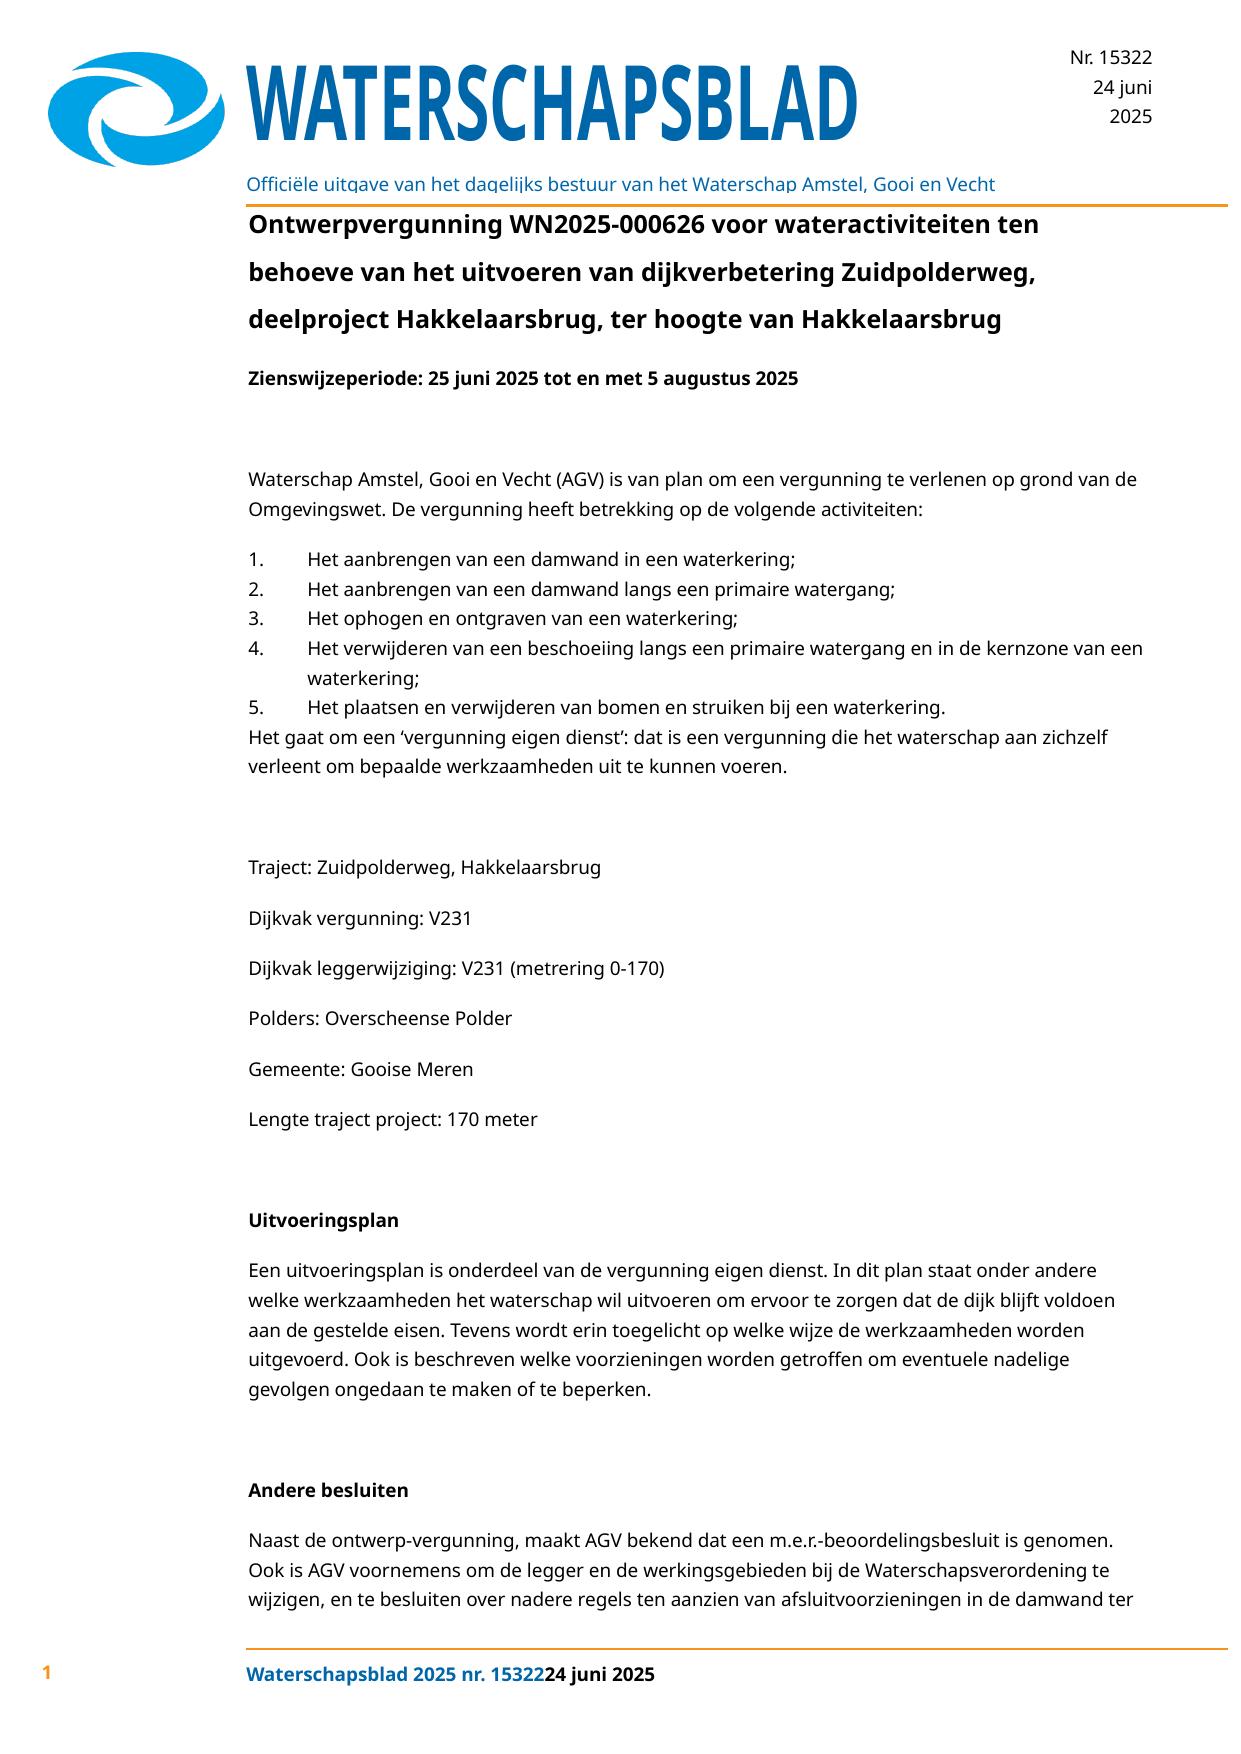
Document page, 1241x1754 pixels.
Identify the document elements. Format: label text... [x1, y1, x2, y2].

list Het aanbrengen van een damwand in een waterkering; [248, 546, 1152, 572]
picture [41, 47, 231, 172]
text Ontwerpvergunning WN2025-000626 voor wateractiviteiten ten behoeve van het uitvoeren van dijkverbetering Zuidpolderweg, deelproject Hakkelaarsbrug, ter hoogte van Hakkelaarsbrug [248, 207, 1152, 336]
text Dijkvak leggerwijziging: V231 (metrering 0-170) [248, 955, 1152, 981]
text Lengte traject project: 170 meter [248, 1106, 1152, 1132]
text Polders: Overscheense Polder [248, 1006, 1152, 1031]
list Het ophogen en ontgraven van een waterkering; [248, 606, 1152, 631]
text Andere besluiten [248, 1477, 1152, 1502]
text Een uitvoeringsplan is onderdeel van de vergunning eigen dienst. In dit plan staat onder andere welke werkzaamheden het waterschap wil uitvoeren om ervoor te zorgen dat de dijk blijft voldoen aan de gestelde eisen. Tevens wordt erin toegelicht op welke wijze de werkzaamheden worden uitgevoerd. Ook is beschreven welke voorzieningen worden getroffen om eventuele nadelige gevolgen ongedaan te maken of te beperken. [248, 1258, 1152, 1402]
text Het gaat om een ‘vergunning eigen dienst’: dat is een vergunning die het waterschap aan zichzelf verleent om bepaalde werkzaamheden uit te kunnen voeren. [248, 724, 1152, 779]
list Het plaatsen en verwijderen van bomen en struiken bij een waterkering. [248, 694, 1152, 720]
text Gemeente: Gooise Meren [248, 1056, 1152, 1082]
text Dijkvak vergunning: V231 [248, 905, 1152, 930]
text Waterschap Amstel, Gooi en Vecht (AGV) is van plan om een vergunning te verlenen op grond van de Omgevingswet. De vergunning heeft betrekking op de volgende activiteiten: [248, 466, 1152, 522]
list Het verwijderen van een beschoeiing langs een primaire watergang en in de kernzone van een waterkering; [248, 635, 1152, 690]
text Zienswijzeperiode: 25 juni 2025 tot en met 5 augustus 2025 [248, 366, 1152, 391]
list Het aanbrengen van een damwand langs een primaire watergang; [248, 576, 1152, 602]
text Naast de ontwerp-vergunning, maakt AGV bekend dat een m.e.r.-beoordelingsbesluit is genomen. Ook is AGV voornemens om de legger en de werkingsgebieden bij de Waterschapsverordening te wijzigen, en te besluiten over nadere regels ten aanzien van afsluitvoorzieningen in de damwand ter [248, 1527, 1152, 1612]
text Uitvoeringsplan [248, 1207, 1152, 1233]
text Traject: Zuidpolderweg, Hakkelaarsbrug [248, 854, 1152, 880]
